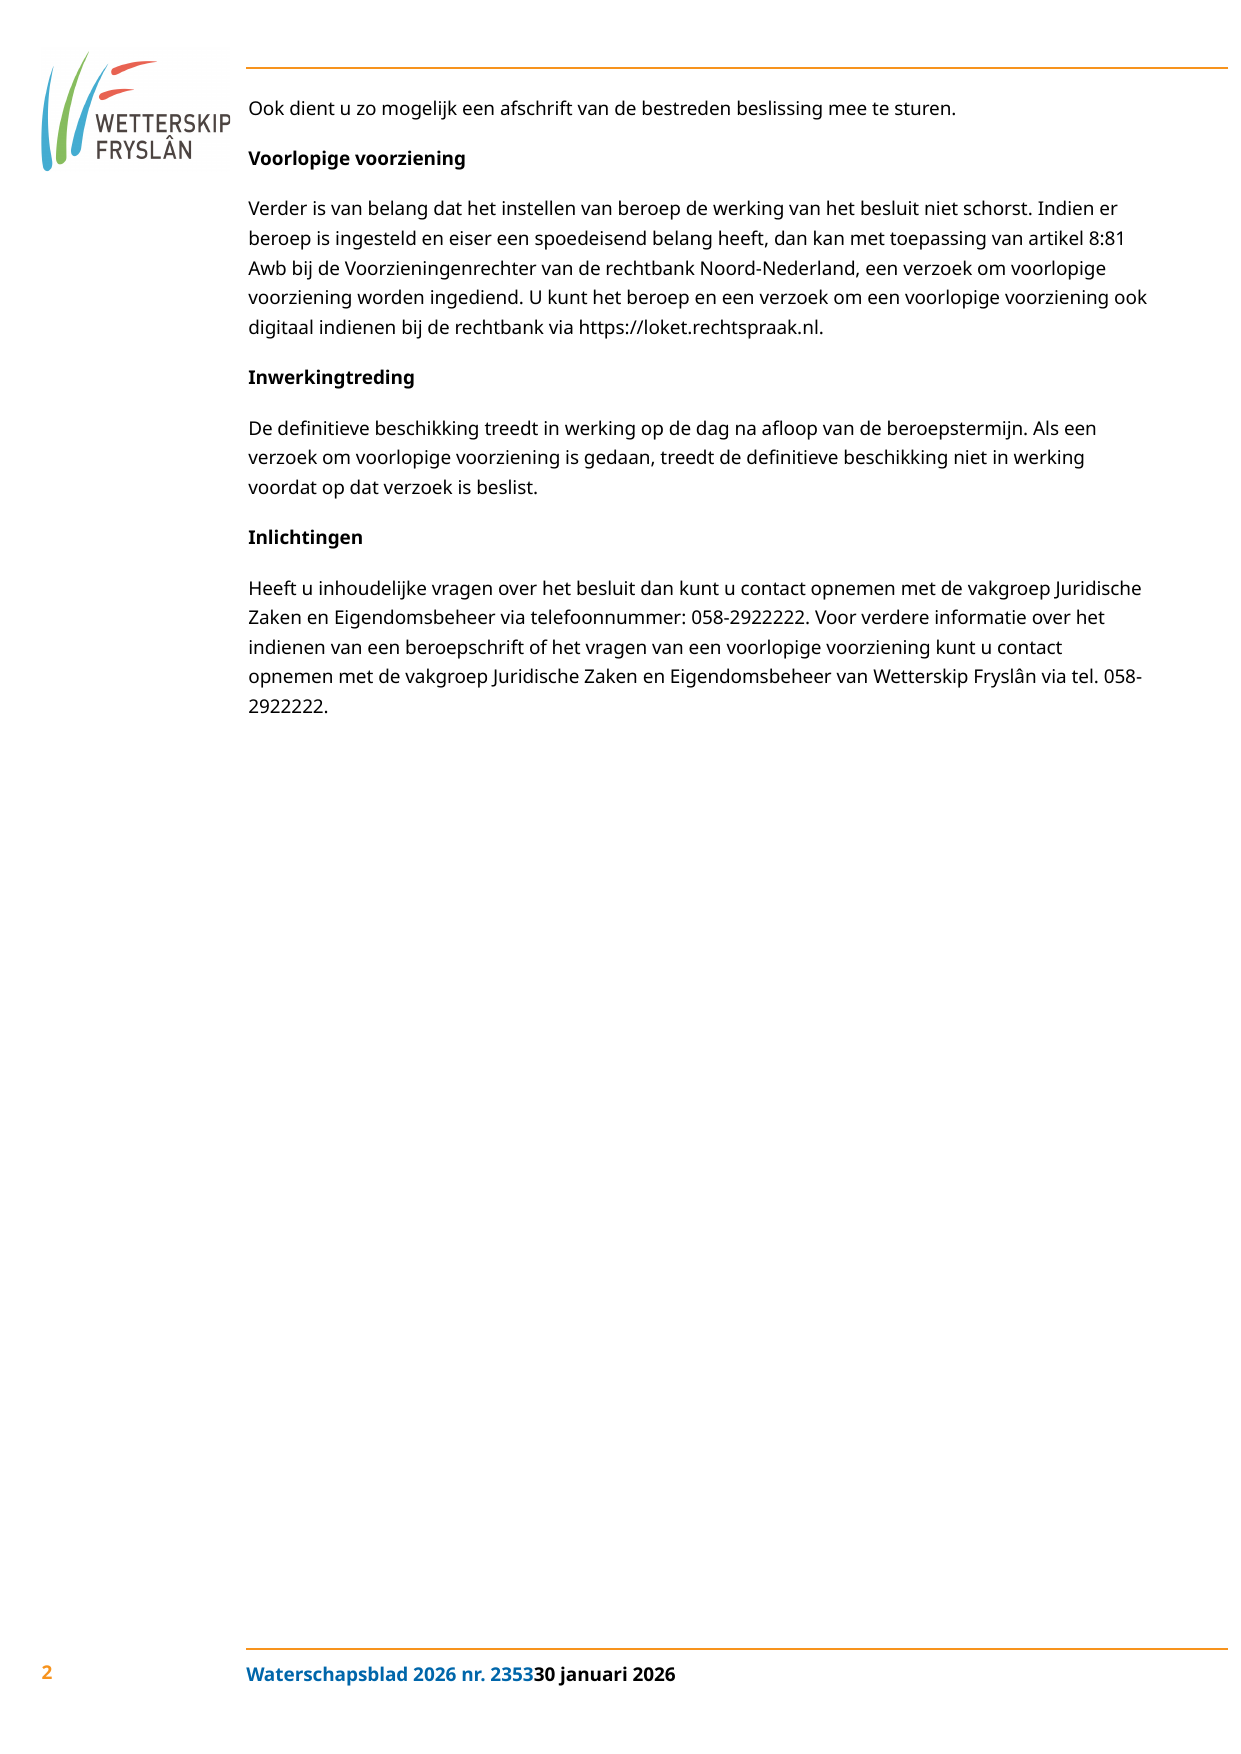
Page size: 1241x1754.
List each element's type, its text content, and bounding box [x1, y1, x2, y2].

text Inwerkingtreding [248, 364, 1152, 390]
text Heeft u inhoudelijke vragen over het besluit dan kunt u contact opnemen met de vakgroep Juridische Zaken en Eigendomsbeheer via telefoonnummer: 058-2922222. Voor verdere informatie over het indienen van een beroepschrift of het vragen van een voorlopige voorziening kunt u contact opnemen met de vakgroep Juridische Zaken en Eigendomsbeheer van Wetterskip Fryslân via tel. 058-2922222. [248, 575, 1152, 719]
text Verder is van belang dat het instellen van beroep de werking van het besluit niet schorst. Indien er beroep is ingesteld en eiser een spoedeisend belang heeft, dan kan met toepassing van artikel 8:81 Awb bij de Voorzieningenrechter van de rechtbank Noord-Nederland, een verzoek om voorlopige voorziening worden ingediend. U kunt het beroep en een verzoek om een voorlopige voorziening ook digitaal indienen bij de rechtbank via https://loket.rechtspraak.nl. [248, 196, 1152, 340]
text Inlichtingen [248, 524, 1152, 550]
text De definitieve beschikking treedt in werking op de dag na afloop van de beroepstermijn. Als een verzoek om voorlopige voorziening is gedaan, treedt de definitieve beschikking niet in werking voordat op dat verzoek is beslist. [248, 415, 1152, 500]
text Ook dient u zo mogelijk een afschrift van de bestreden beslissing mee te sturen. [248, 95, 1152, 121]
picture [41, 47, 231, 172]
text Voorlopige voorziening [248, 145, 1152, 171]
